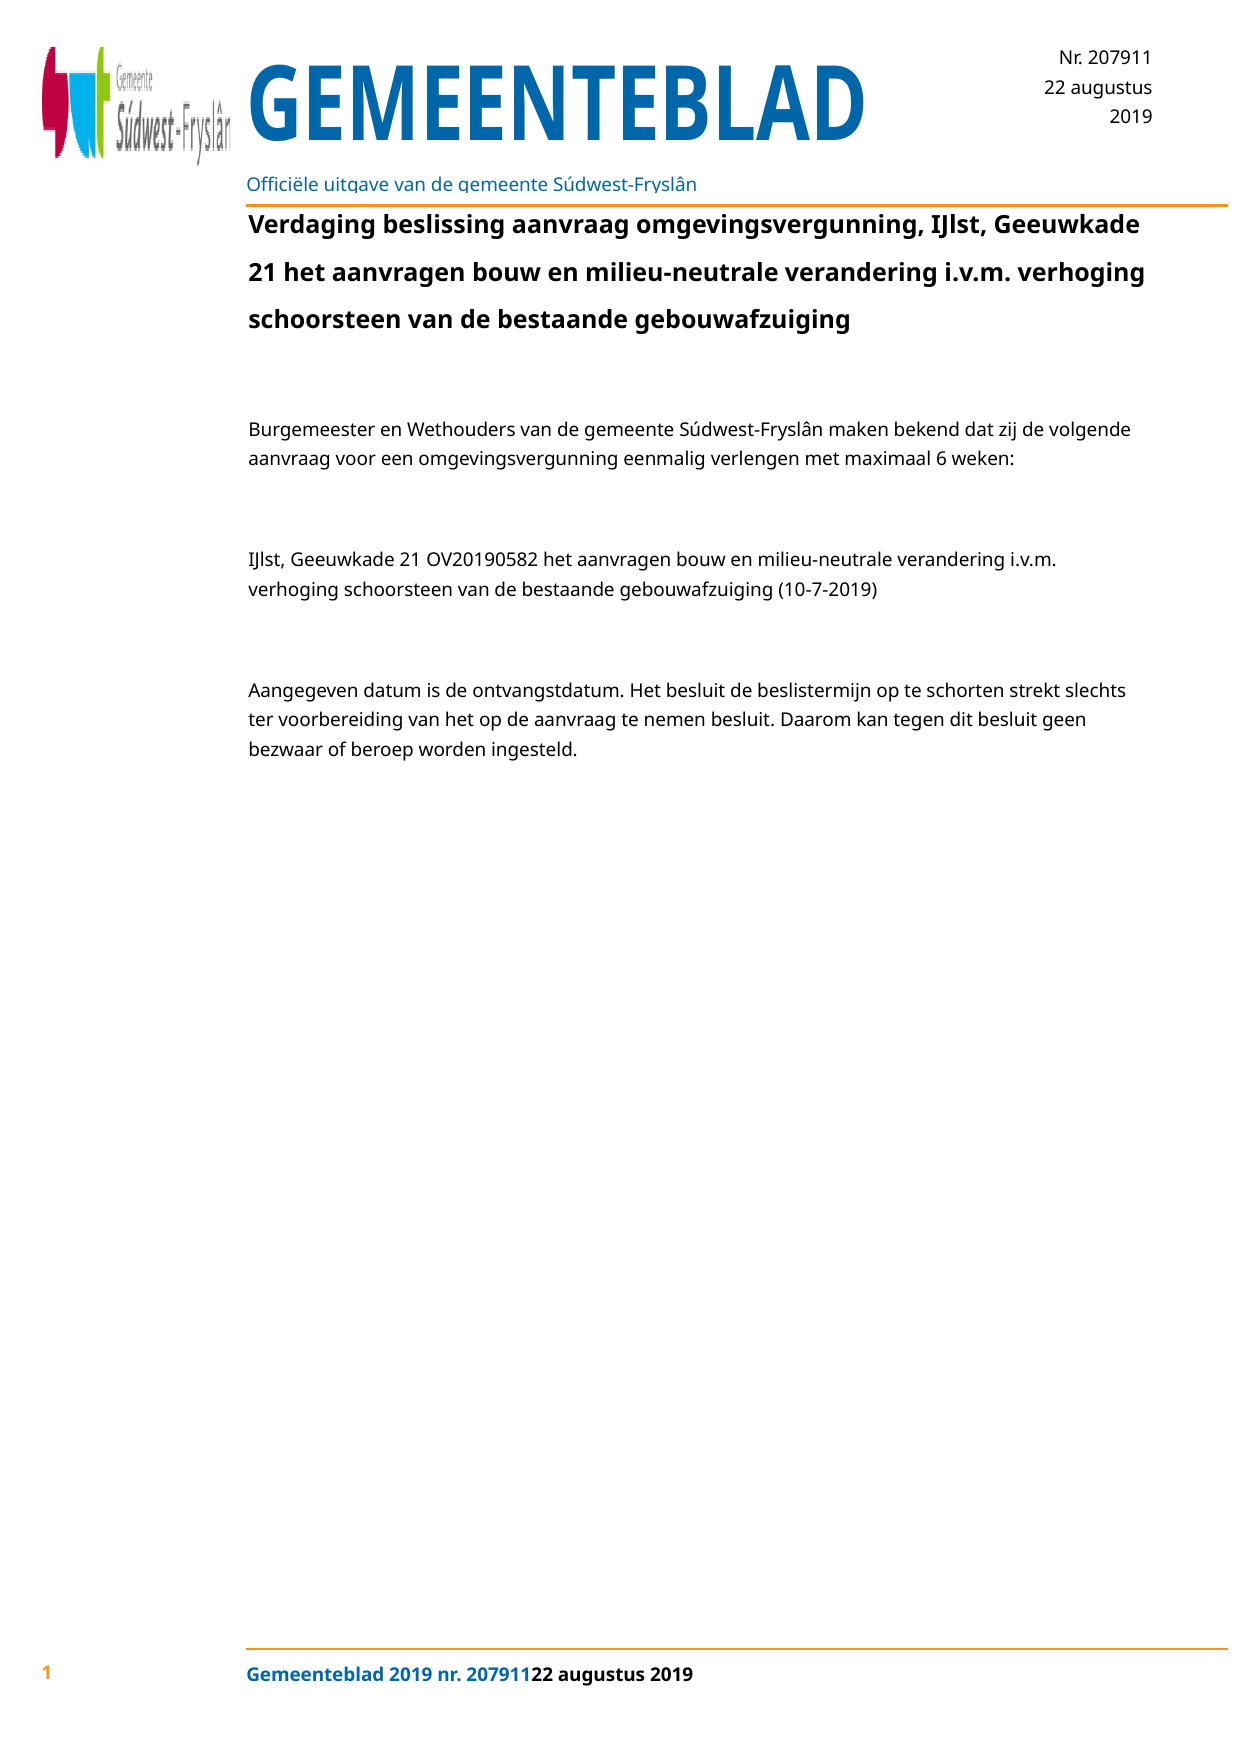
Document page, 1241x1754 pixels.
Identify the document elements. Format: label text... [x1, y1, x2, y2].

text Verdaging beslissing aanvraag omgevingsvergunning, IJlst, Geeuwkade 21 het aanvragen bouw en milieu-neutrale verandering i.v.m. verhoging schoorsteen van de bestaande gebouwafzuiging [248, 207, 1152, 336]
text IJlst, Geeuwkade 21 OV20190582 het aanvragen bouw en milieu-neutrale verandering i.v.m. verhoging schoorsteen van de bestaande gebouwafzuiging (10-7-2019) [248, 546, 1152, 602]
text Burgemeester en Wethouders van de gemeente Súdwest-Fryslân maken bekend dat zij de volgende aanvraag voor een omgevingsvergunning eenmalig verlengen met maximaal 6 weken: [248, 416, 1152, 471]
text Aangegeven datum is de ontvangstdatum. Het besluit de beslistermijn op te schorten strekt slechts ter voorbereiding van het op de aanvraag te nemen besluit. Daarom kan tegen dit besluit geen bezwaar of beroep worden ingesteld. [248, 677, 1152, 762]
picture [41, 47, 231, 172]
